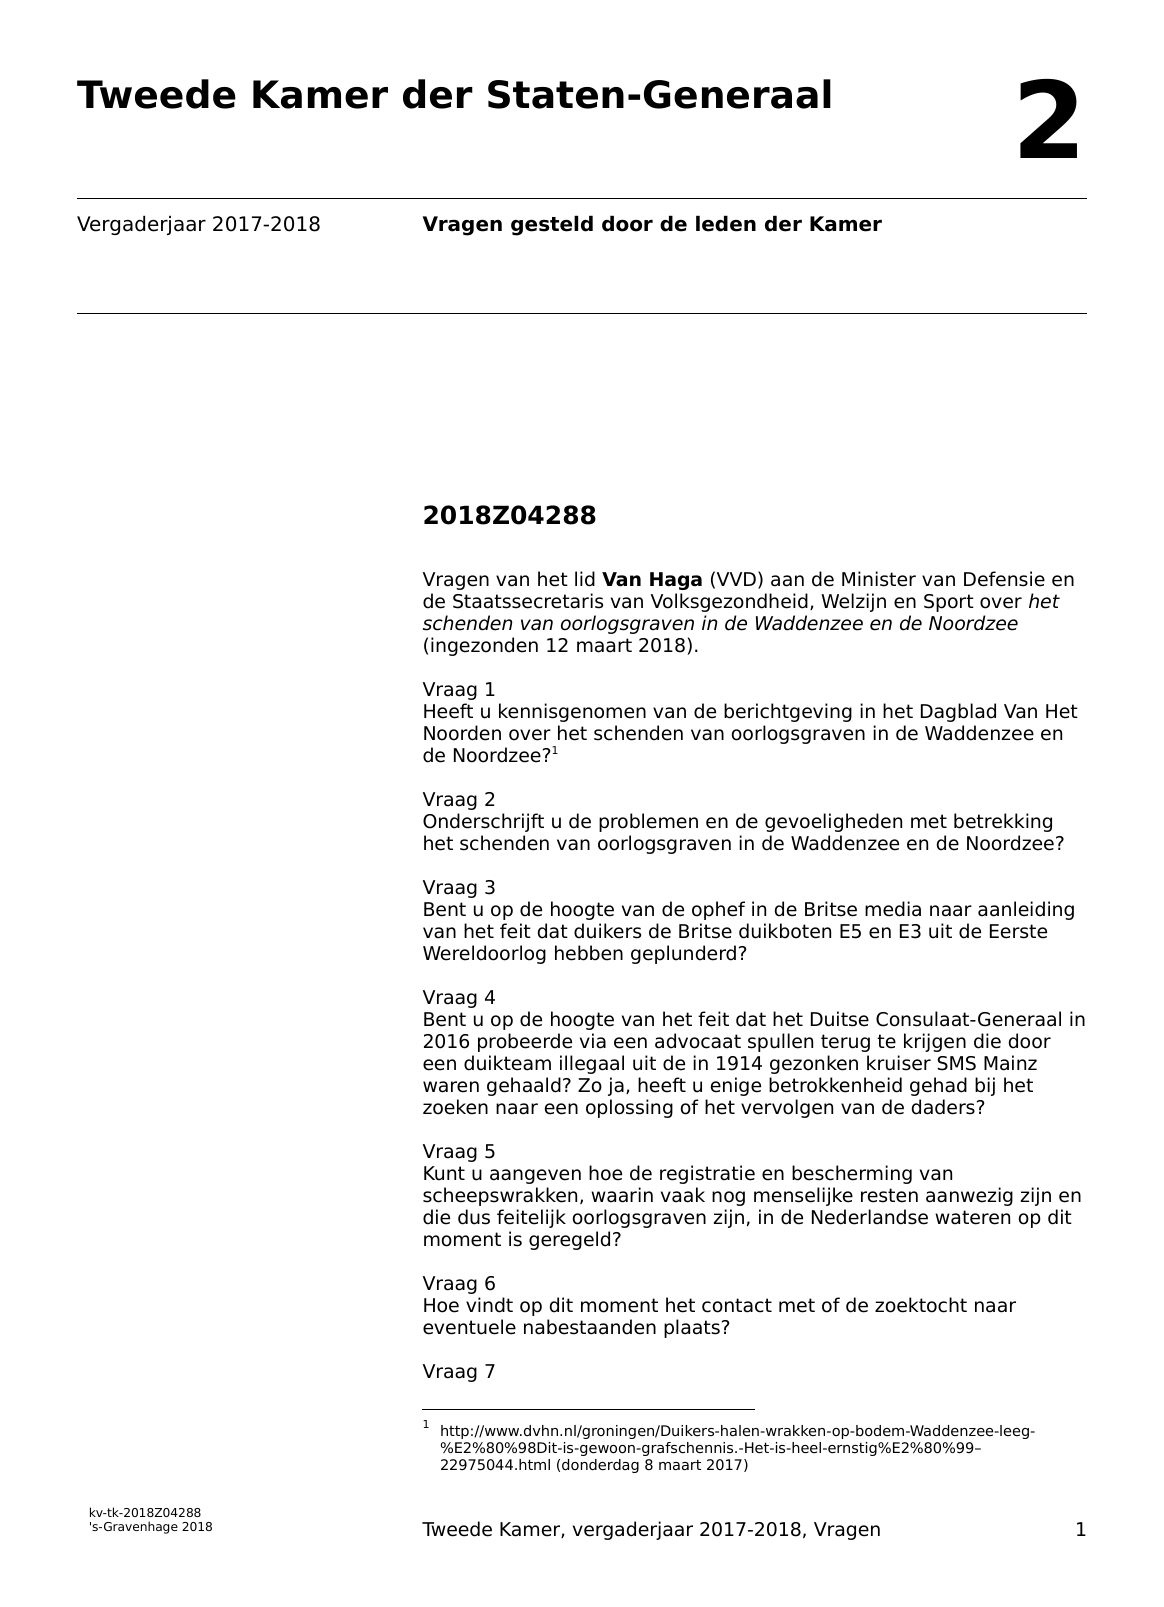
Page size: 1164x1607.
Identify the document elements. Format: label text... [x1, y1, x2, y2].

text Onderschrijft u de problemen en de gevoeligheden met betrekking het schenden van oorlogsgraven in de Waddenzee en de Noordzee? [422, 811, 1087, 855]
table_header Tweede Kamer der Staten-Generaal [77, 59, 886, 198]
text Bent u op de hoogte van de ophef in de Britse media naar aanleiding van het feit dat duikers de Britse duikboten E5 en E3 uit de Eerste Wereldoorlog hebben geplunderd? [422, 899, 1087, 965]
text Heeft u kennisgenomen van de berichtgeving in het Dagblad Van Het Noorden over het schenden van oorlogsgraven in de Waddenzee en de Noordzee? [422, 701, 1087, 767]
text Bent u op de hoogte van het feit dat het Duitse Consulaat-Generaal in 2016 probeerde via een advocaat spullen terug te krijgen die door een duikteam illegaal uit de in 1914 gezonken kruiser SMS Mainz waren gehaald? Zo ja, heeft u enige betrokkenheid gehad bij het zoeken naar een oplossing of het vervolgen van de daders? [422, 1009, 1087, 1119]
text Vraag 3 [422, 877, 1087, 899]
text Vraag 6 [422, 1273, 1087, 1295]
text kv-tk-2018Z04288 [88, 1506, 323, 1520]
text 2018Z04288 [422, 501, 1087, 531]
text 's-Gravenhage 2018 [88, 1520, 323, 1534]
text Vraag 4 [422, 987, 1087, 1009]
text Vraag 1 [422, 679, 1087, 701]
text Hoe vindt op dit moment het contact met of de zoektocht naar eventuele nabestaanden plaats? [422, 1295, 1087, 1339]
table_cell Vragen gesteld door de leden der Kamer [422, 199, 1087, 313]
text Vraag 7 [422, 1361, 1087, 1383]
table_header 2 [886, 59, 1087, 198]
text http://www.dvhn.nl/groningen/Duikers-halen-wrakken-op-bodem-Waddenzee-leeg-%E2%80%98Dit-is-gewoon-grafschennis.-Het-is-heel-ernstig%E2%80%99–22975044.html (donderdag 8 maart 2017) [422, 1418, 1087, 1474]
text Vragen van het lid Van Haga (VVD) aan de Minister van Defensie en de Staatssecretaris van Volksgezondheid, Welzijn en Sport over het schenden van oorlogsgraven in de Waddenzee en de Noordzee (ingezonden 12 maart 2018). [422, 569, 1087, 657]
table_cell Vergaderjaar 2017-2018 [77, 199, 422, 313]
text Vraag 2 [422, 789, 1087, 811]
text Kunt u aangeven hoe de registratie en bescherming van scheepswrakken, waarin vaak nog menselijke resten aanwezig zijn en die dus feitelijk oorlogsgraven zijn, in de Nederlandse wateren op dit moment is geregeld? [422, 1163, 1087, 1251]
text Vraag 5 [422, 1141, 1087, 1163]
